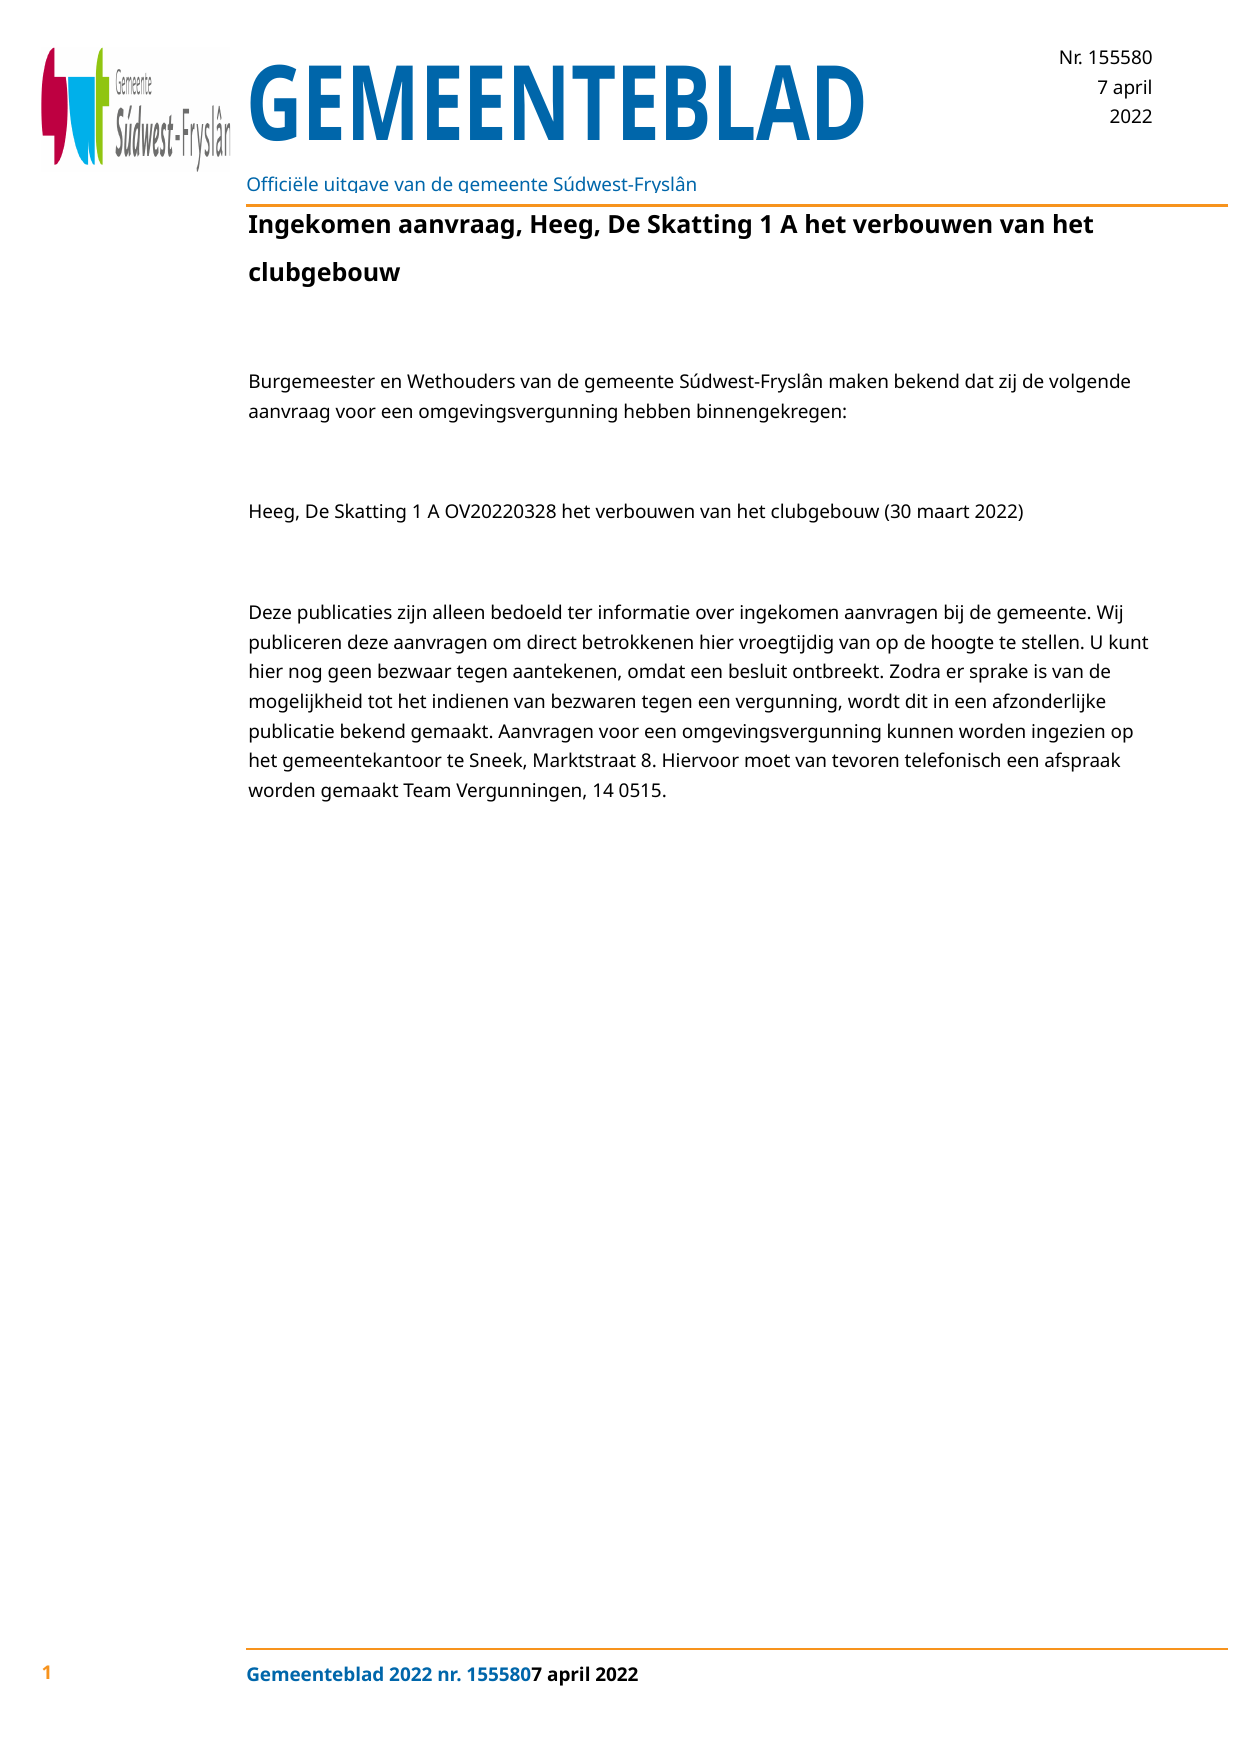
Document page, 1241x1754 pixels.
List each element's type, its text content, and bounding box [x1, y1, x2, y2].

text Burgemeester en Wethouders van de gemeente Súdwest-Fryslân maken bekend dat zij de volgende aanvraag voor een omgevingsvergunning hebben binnengekregen: [248, 368, 1152, 424]
picture [41, 47, 231, 172]
text Deze publicaties zijn alleen bedoeld ter informatie over ingekomen aanvragen bij de gemeente. Wij publiceren deze aanvragen om direct betrokkenen hier vroegtijdig van op de hoogte te stellen. U kunt hier nog geen bezwaar tegen aantekenen, omdat een besluit ontbreekt. Zodra er sprake is van de mogelijkheid tot het indienen van bezwaren tegen een vergunning, wordt dit in een afzonderlijke publicatie bekend gemaakt. Aanvragen voor een omgevingsvergunning kunnen worden ingezien op het gemeentekantoor te Sneek, Marktstraat 8. Hiervoor moet van tevoren telefonisch een afspraak worden gemaakt Team Vergunningen, 14 0515. [248, 599, 1152, 803]
text Ingekomen aanvraag, Heeg, De Skatting 1 A het verbouwen van het clubgebouw [248, 207, 1152, 288]
text Heeg, De Skatting 1 A OV20220328 het verbouwen van het clubgebouw (30 maart 2022) [248, 499, 1152, 524]
